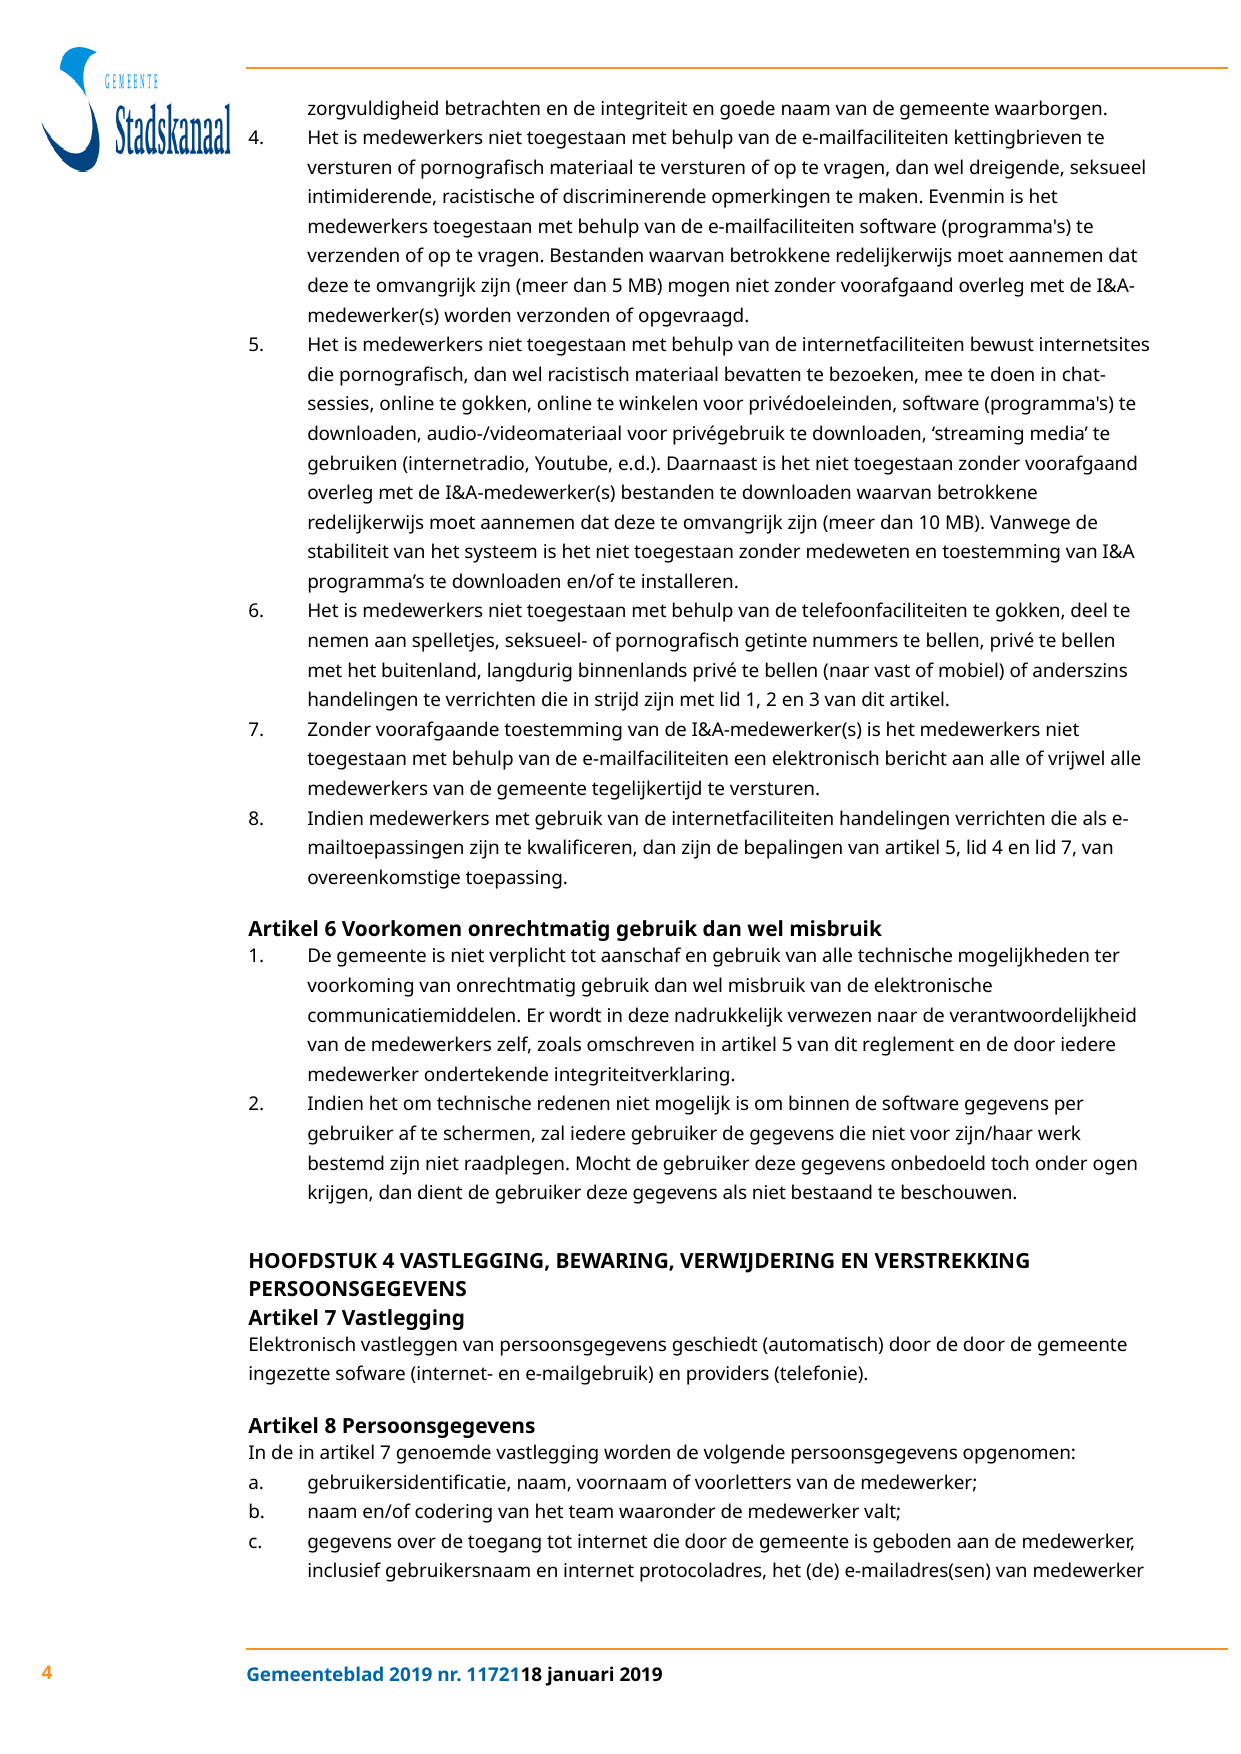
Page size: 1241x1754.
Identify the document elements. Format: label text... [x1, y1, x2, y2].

list Het is medewerkers niet toegestaan met behulp van de internetfaciliteiten bewust internetsites die pornografisch, dan wel racistisch materiaal bevatten te bezoeken, mee te doen in chat-sessies, online te gokken, online te winkelen voor privédoeleinden, software (programma's) te downloaden, audio-/videomateriaal voor privégebruik te downloaden, ‘streaming media’ te gebruiken (internetradio, Youtube, e.d.). Daarnaast is het niet toegestaan zonder voorafgaand overleg met de I&A-medewerker(s) bestanden te downloaden waarvan betrokkene redelijkerwijs moet aannemen dat deze te omvangrijk zijn (meer dan 10 MB). Vanwege de stabiliteit van het systeem is het niet toegestaan zonder medeweten en toestemming van I&A programma’s te downloaden en/of te installeren. [248, 331, 1152, 594]
list naam en/of codering van het team waaronder de medewerker valt; [248, 1498, 1152, 1524]
text Elektronisch vastleggen van persoonsgegevens geschiedt (automatisch) door de door de gemeente ingezette sofware (internet- en e-mailgebruik) en providers (telefonie). [248, 1331, 1152, 1386]
list Indien medewerkers met gebruik van de internetfaciliteiten handelingen verrichten die als e-mailtoepassingen zijn te kwalificeren, dan zijn de bepalingen van artikel 5, lid 4 en lid 7, van overeenkomstige toepassing. [248, 805, 1152, 890]
text Artikel 8 Persoonsgegevens [248, 1411, 1152, 1439]
list De gemeente is niet verplicht tot aanschaf en gebruik van alle technische mogelijkheden ter voorkoming van onrechtmatig gebruik dan wel misbruik van de elektronische communicatiemiddelen. Er wordt in deze nadrukkelijk verwezen naar de verantwoordelijkheid van de medewerkers zelf, zoals omschreven in artikel 5 van dit reglement en de door iedere medewerker ondertekende integriteitverklaring. [248, 943, 1152, 1087]
list zorgvuldigheid betrachten en de integriteit en goede naam van de gemeente waarborgen. [248, 95, 1152, 121]
list Het is medewerkers niet toegestaan met behulp van de e-mailfaciliteiten kettingbrieven te versturen of pornografisch materiaal te versturen of op te vragen, dan wel dreigende, seksueel intimiderende, racistische of discriminerende opmerkingen te maken. Evenmin is het medewerkers toegestaan met behulp van de e-mailfaciliteiten software (programma's) te verzenden of op te vragen. Bestanden waarvan betrokkene redelijkerwijs moet aannemen dat deze te omvangrijk zijn (meer dan 5 MB) mogen niet zonder voorafgaand overleg met de I&A-medewerker(s) worden verzonden of opgevraagd. [248, 124, 1152, 328]
list gegevens over de toegang tot internet die door de gemeente is geboden aan de medewerker, inclusief gebruikersnaam en internet protocoladres, het (de) e-mailadres(sen) van medewerker [248, 1528, 1152, 1583]
text Artikel 6 Voorkomen onrechtmatig gebruik dan wel misbruik [248, 914, 1152, 943]
text Artikel 7 Vastlegging [248, 1303, 1152, 1331]
list Het is medewerkers niet toegestaan met behulp van de telefoonfaciliteiten te gokken, deel te nemen aan spelletjes, seksueel- of pornografisch getinte nummers te bellen, privé te bellen met het buitenland, langdurig binnenlands privé te bellen (naar vast of mobiel) of anderszins handelingen te verrichten die in strijd zijn met lid 1, 2 en 3 van dit artikel. [248, 598, 1152, 712]
picture [41, 47, 231, 172]
list Indien het om technische redenen niet mogelijk is om binnen de software gegevens per gebruiker af te schermen, zal iedere gebruiker de gegevens die niet voor zijn/haar werk bestemd zijn niet raadplegen. Mocht de gebruiker deze gegevens onbedoeld toch onder ogen krijgen, dan dient de gebruiker deze gegevens als niet bestaand te beschouwen. [248, 1091, 1152, 1205]
list Zonder voorafgaande toestemming van de I&A-medewerker(s) is het medewerkers niet toegestaan met behulp van de e-mailfaciliteiten een elektronisch bericht aan alle of vrijwel alle medewerkers van de gemeente tegelijkertijd te versturen. [248, 716, 1152, 801]
text HOOFDSTUK 4 VASTLEGGING, BEWARING, VERWIJDERING EN VERSTREKKING PERSOONSGEGEVENS [248, 1246, 1152, 1303]
text In de in artikel 7 genoemde vastlegging worden de volgende persoonsgegevens opgenomen: [248, 1439, 1152, 1465]
list gebruikersidentificatie, naam, voornaam of voorletters van de medewerker; [248, 1469, 1152, 1495]
